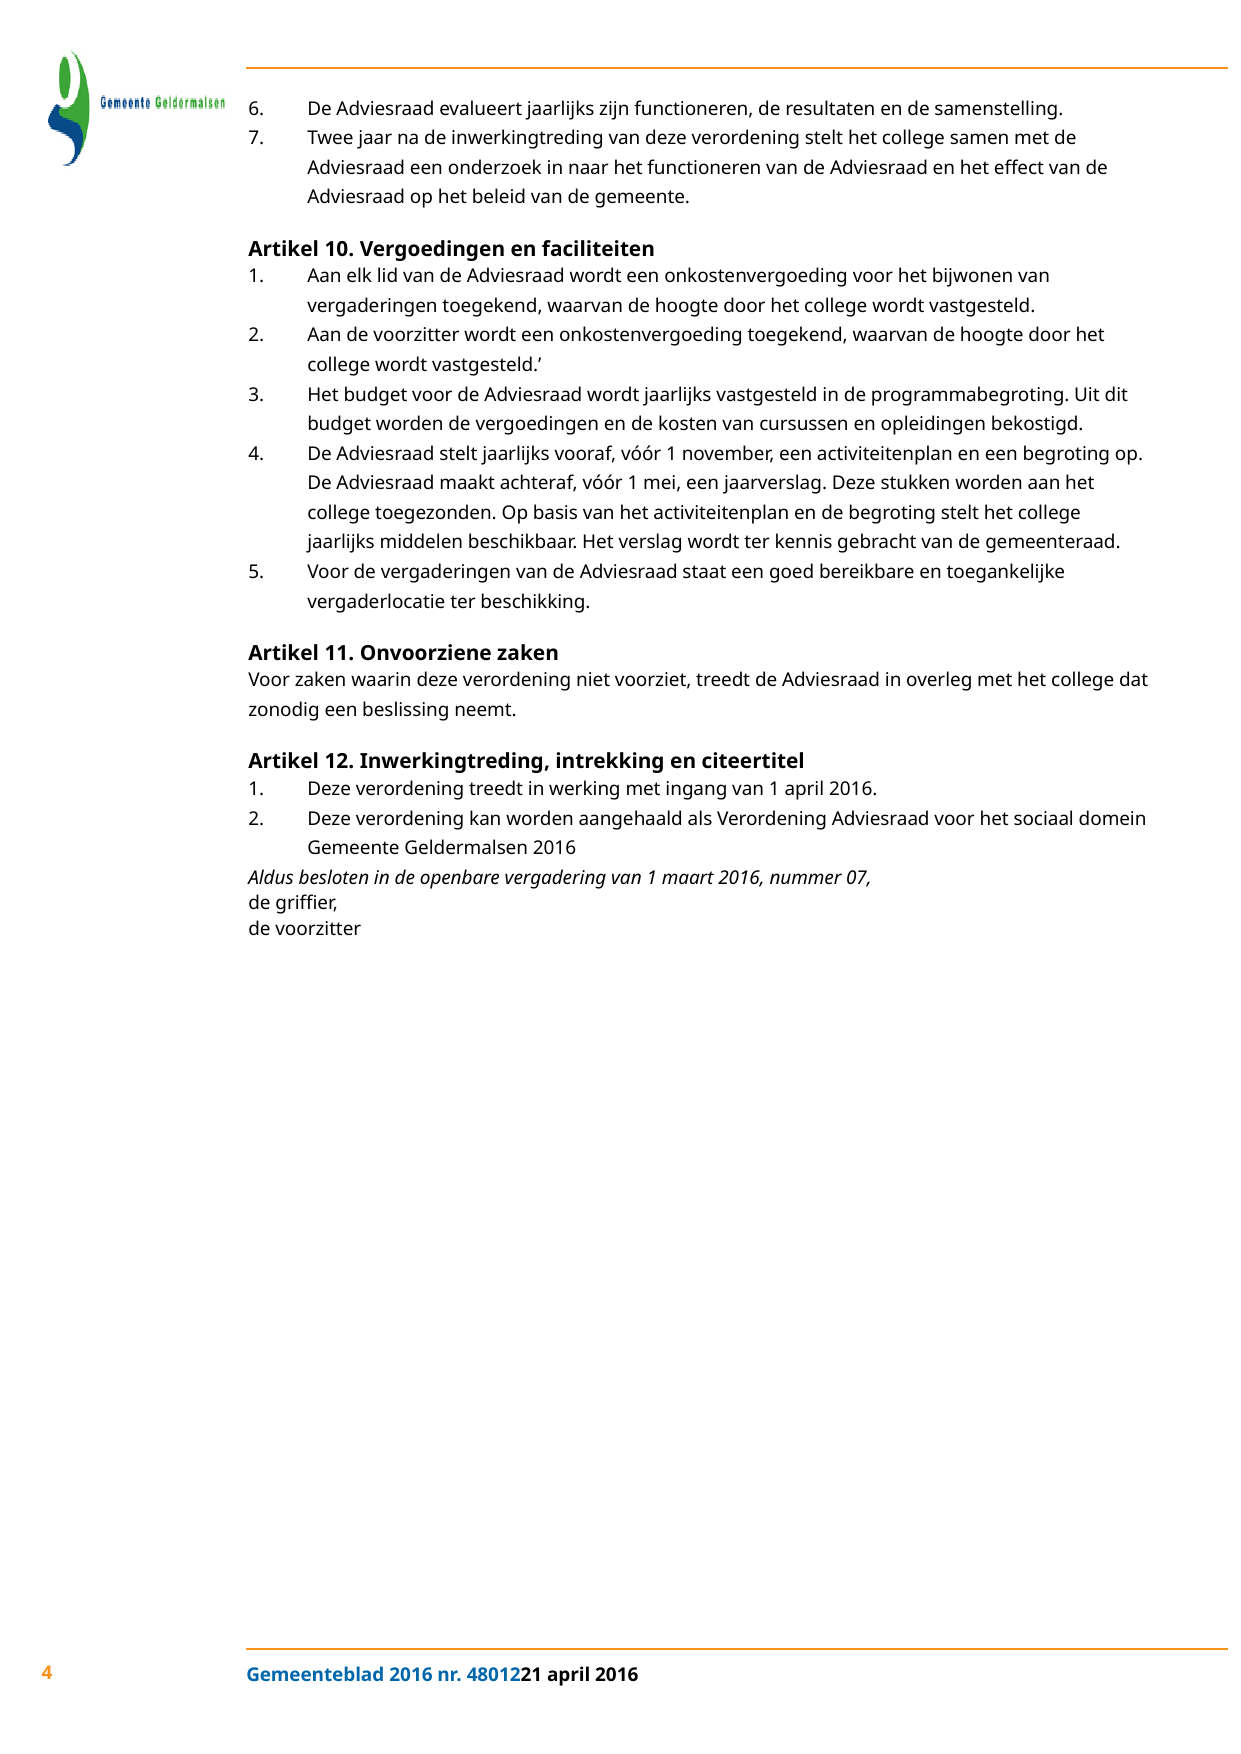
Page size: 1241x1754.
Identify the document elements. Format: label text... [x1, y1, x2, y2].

list Deze verordening treedt in werking met ingang van 1 april 2016. [248, 775, 1152, 801]
list Voor de vergaderingen van de Adviesraad staat een goed bereikbare en toegankelijke vergaderlocatie ter beschikking. [248, 558, 1152, 613]
list Aan de voorzitter wordt een onkostenvergoeding toegekend, waarvan de hoogte door het college wordt vastgesteld.’ [248, 322, 1152, 377]
text Voor zaken waarin deze verordening niet voorziet, treedt de Adviesraad in overleg met het college dat zonodig een beslissing neemt. [248, 667, 1152, 722]
list Het budget voor de Adviesraad wordt jaarlijks vastgesteld in de programmabegroting. Uit dit budget worden de vergoedingen en de kosten van cursussen en opleidingen bekostigd. [248, 381, 1152, 436]
text Aldus besloten in de openbare vergadering van 1 maart 2016, nummer 07, [248, 864, 1152, 889]
list De Adviesraad evalueert jaarlijks zijn functioneren, de resultaten en de samenstelling. [248, 95, 1152, 121]
text de griffier, [248, 889, 1152, 915]
list Aan elk lid van de Adviesraad wordt een onkostenvergoeding voor het bijwonen van vergaderingen toegekend, waarvan de hoogte door het college wordt vastgesteld. [248, 262, 1152, 318]
picture [41, 47, 231, 172]
list Deze verordening kan worden aangehaald als Verordening Adviesraad voor het sociaal domein Gemeente Geldermalsen 2016 [248, 805, 1152, 860]
text Artikel 11. Onvoorziene zaken [248, 638, 1152, 667]
list Twee jaar na de inwerkingtreding van deze verordening stelt het college samen met de Adviesraad een onderzoek in naar het functioneren van de Adviesraad en het effect van de Adviesraad op het beleid van de gemeente. [248, 124, 1152, 209]
list De Adviesraad stelt jaarlijks vooraf, vóór 1 november, een activiteitenplan en een begroting op. De Adviesraad maakt achteraf, vóór 1 mei, een jaarverslag. Deze stukken worden aan het college toegezonden. Op basis van het activiteitenplan en de begroting stelt het college jaarlijks middelen beschikbaar. Het verslag wordt ter kennis gebracht van de gemeenteraad. [248, 440, 1152, 554]
text Artikel 10. Vergoedingen en faciliteiten [248, 234, 1152, 262]
text Artikel 12. Inwerkingtreding, intrekking en citeertitel [248, 747, 1152, 775]
text de voorzitter [248, 915, 1152, 941]
